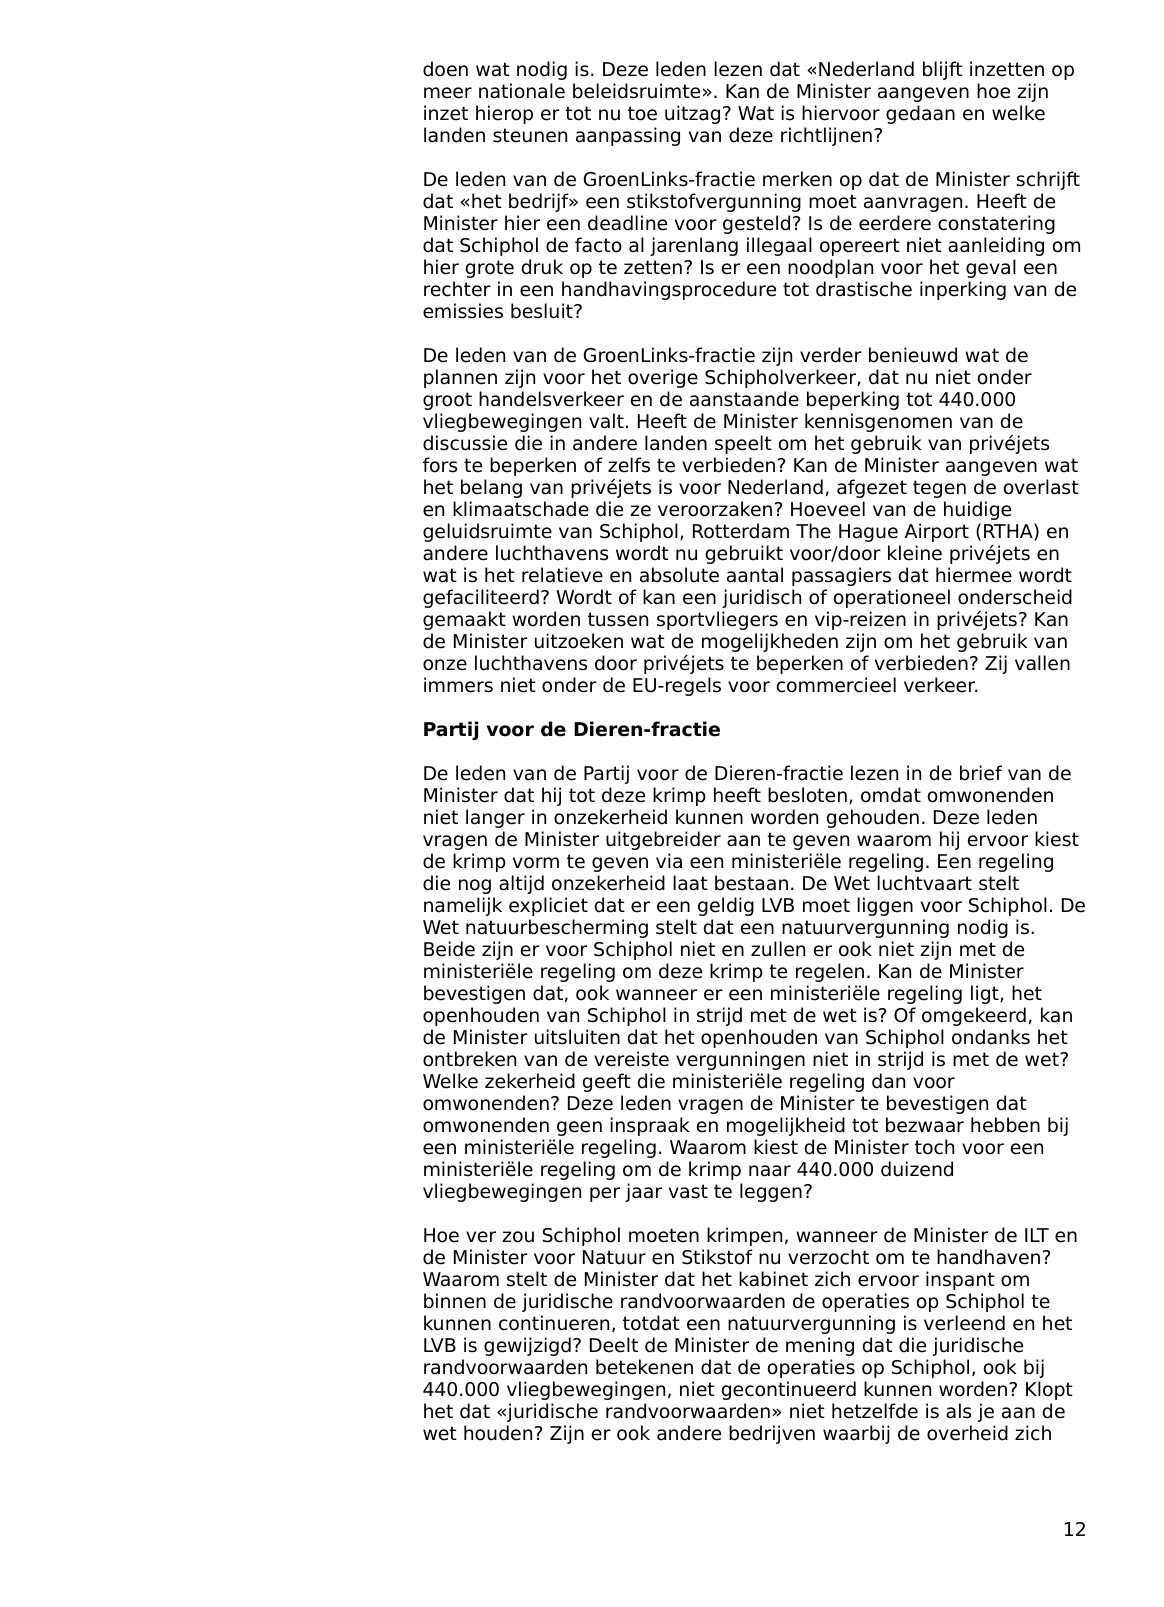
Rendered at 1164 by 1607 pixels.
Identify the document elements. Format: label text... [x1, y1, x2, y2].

subtitle Partij voor de Dieren-fractie [422, 719, 1087, 741]
text Hoe ver zou Schiphol moeten krimpen, wanneer de Minister de ILT en de Minister voor Natuur en Stikstof nu verzocht om te handhaven? Waarom stelt de Minister dat het kabinet zich ervoor inspant om binnen de juridische randvoorwaarden de operaties op Schiphol te kunnen continueren, totdat een natuurvergunning is verleend en het LVB is gewijzigd? Deelt de Minister de mening dat die juridische randvoorwaarden betekenen dat de operaties op Schiphol, ook bij 440.000 vliegbewegingen, niet gecontinueerd kunnen worden? Klopt het dat «juridische randvoorwaarden» niet hetzelfde is als je aan de wet houden? Zijn er ook andere bedrijven waarbij de overheid zich [422, 1225, 1087, 1445]
text De leden van de GroenLinks-fractie zijn verder benieuwd wat de plannen zijn voor het overige Schipholverkeer, dat nu niet onder groot handelsverkeer en de aanstaande beperking tot 440.000 vliegbewegingen valt. Heeft de Minister kennisgenomen van de discussie die in andere landen speelt om het gebruik van privéjets fors te beperken of zelfs te verbieden? Kan de Minister aangeven wat het belang van privéjets is voor Nederland, afgezet tegen de overlast en klimaatschade die ze veroorzaken? Hoeveel van de huidige geluidsruimte van Schiphol, Rotterdam The Hague Airport (RTHA) en andere luchthavens wordt nu gebruikt voor/door kleine privéjets en wat is het relatieve en absolute aantal passagiers dat hiermee wordt gefaciliteerd? Wordt of kan een juridisch of operationeel onderscheid gemaakt worden tussen sportvliegers en vip-reizen in privéjets? Kan de Minister uitzoeken wat de mogelijkheden zijn om het gebruik van onze luchthavens door privéjets te beperken of verbieden? Zij vallen immers niet onder de EU-regels voor commercieel verkeer. [422, 345, 1087, 697]
text De leden van de Partij voor de Dieren-fractie lezen in de brief van de Minister dat hij tot deze krimp heeft besloten, omdat omwonenden niet langer in onzekerheid kunnen worden gehouden. Deze leden vragen de Minister uitgebreider aan te geven waarom hij ervoor kiest de krimp vorm te geven via een ministeriële regeling. Een regeling die nog altijd onzekerheid laat bestaan. De Wet luchtvaart stelt namelijk expliciet dat er een geldig LVB moet liggen voor Schiphol. De Wet natuurbescherming stelt dat een natuurvergunning nodig is. Beide zijn er voor Schiphol niet en zullen er ook niet zijn met de ministeriële regeling om deze krimp te regelen. Kan de Minister bevestigen dat, ook wanneer er een ministeriële regeling ligt, het openhouden van Schiphol in strijd met de wet is? Of omgekeerd, kan de Minister uitsluiten dat het openhouden van Schiphol ondanks het ontbreken van de vereiste vergunningen niet in strijd is met de wet? Welke zekerheid geeft die ministeriële regeling dan voor omwonenden? Deze leden vragen de Minister te bevestigen dat omwonenden geen inspraak en mogelijkheid tot bezwaar hebben bij een ministeriële regeling. Waarom kiest de Minister toch voor een ministeriële regeling om de krimp naar 440.000 duizend vliegbewegingen per jaar vast te leggen? [422, 763, 1087, 1203]
text De leden van de GroenLinks-fractie merken op dat de Minister schrijft dat «het bedrijf» een stikstofvergunning moet aanvragen. Heeft de Minister hier een deadline voor gesteld? Is de eerdere constatering dat Schiphol de facto al jarenlang illegaal opereert niet aanleiding om hier grote druk op te zetten? Is er een noodplan voor het geval een rechter in een handhavingsprocedure tot drastische inperking van de emissies besluit? [422, 169, 1087, 323]
text doen wat nodig is. Deze leden lezen dat «Nederland blijft inzetten op meer nationale beleidsruimte». Kan de Minister aangeven hoe zijn inzet hierop er tot nu toe uitzag? Wat is hiervoor gedaan en welke landen steunen aanpassing van deze richtlijnen? [422, 59, 1087, 147]
